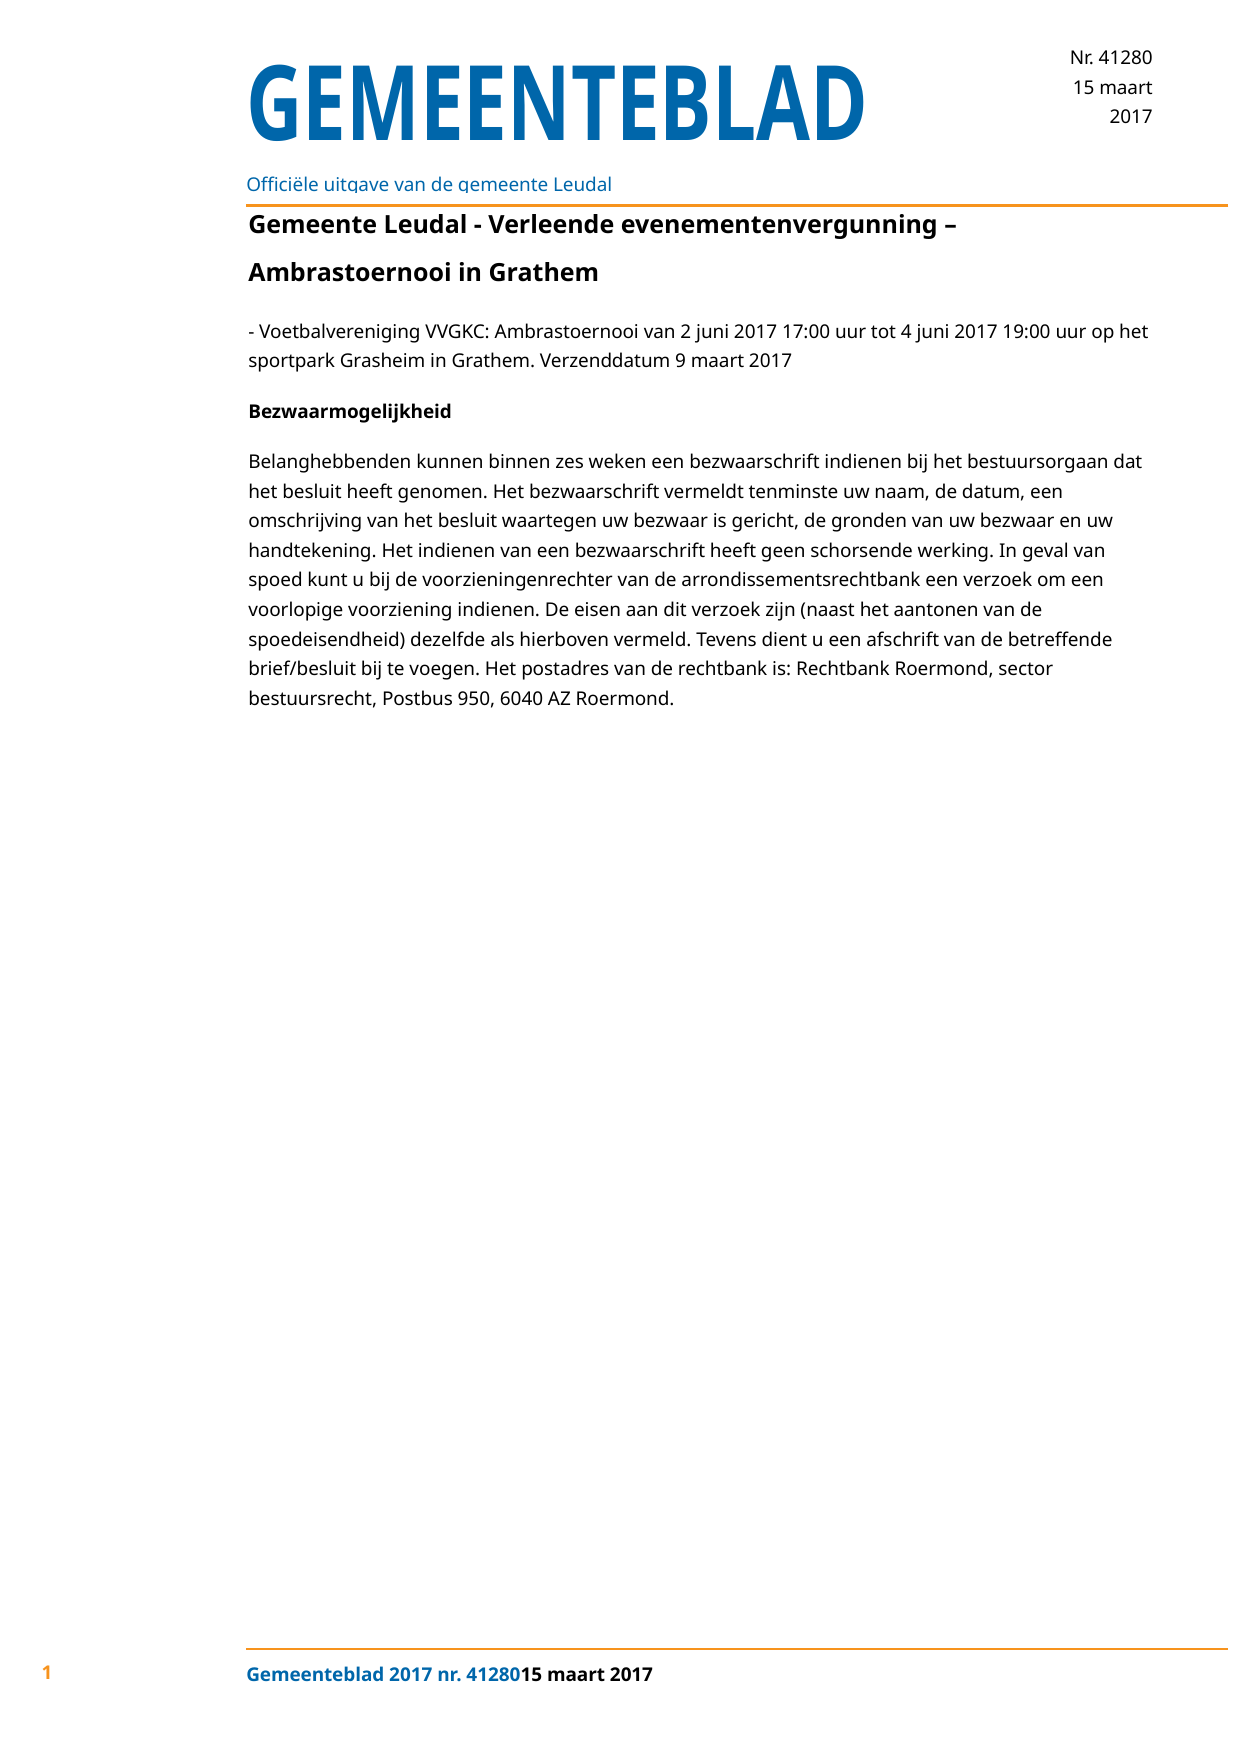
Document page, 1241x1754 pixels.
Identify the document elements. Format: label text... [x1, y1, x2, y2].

text Belanghebbenden kunnen binnen zes weken een bezwaarschrift indienen bij het bestuursorgaan dat het besluit heeft genomen. Het bezwaarschrift vermeldt tenminste uw naam, de datum, een omschrijving van het besluit waartegen uw bezwaar is gericht, de gronden van uw bezwaar en uw handtekening. Het indienen van een bezwaarschrift heeft geen schorsende werking. In geval van spoed kunt u bij de voorzieningenrechter van de arrondissementsrechtbank een verzoek om een voorlopige voorziening indienen. De eisen aan dit verzoek zijn (naast het aantonen van de spoedeisendheid) dezelfde als hierboven vermeld. Tevens dient u een afschrift van de betreffende brief/besluit bij te voegen. Het postadres van de rechtbank is: Rechtbank Roermond, sector bestuursrecht, Postbus 950, 6040 AZ Roermond. [248, 448, 1152, 711]
picture [41, 47, 231, 172]
text Gemeente Leudal - Verleende evenementenvergunning – Ambrastoernooi in Grathem [248, 207, 1152, 288]
text - Voetbalvereniging VVGKC: Ambrastoernooi van 2 juni 2017 17:00 uur tot 4 juni 2017 19:00 uur op het sportpark Grasheim in Grathem. Verzenddatum 9 maart 2017 [248, 318, 1152, 373]
text Bezwaarmogelijkheid [248, 398, 1152, 424]
